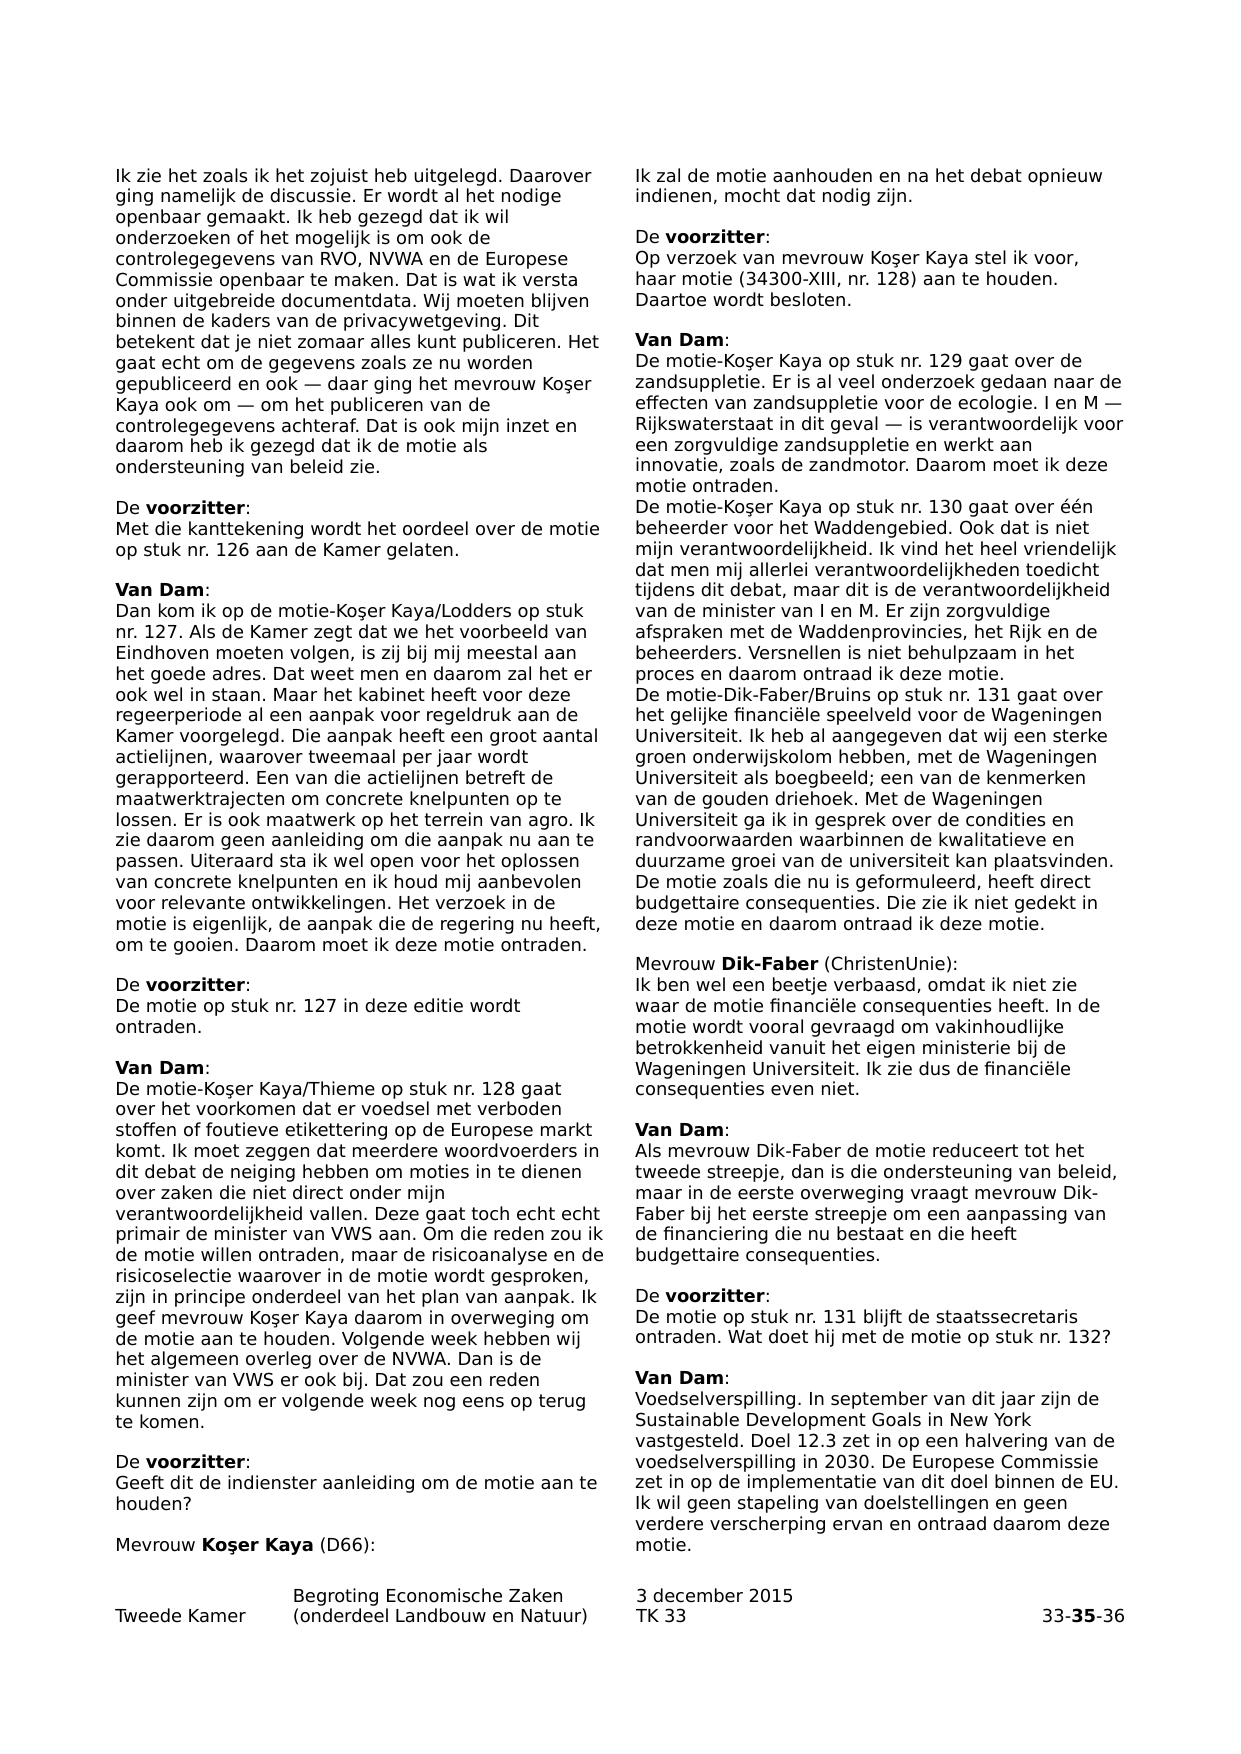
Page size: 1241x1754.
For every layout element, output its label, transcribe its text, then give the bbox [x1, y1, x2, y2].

text De voorzitter: [115, 1452, 605, 1473]
text Voedselverspilling. In september van dit jaar zijn de Sustainable Development Goals in New York vastgesteld. Doel 12.3 zet in op een halvering van de voedselverspilling in 2030. De Europese Commissie zet in op de implementatie van dit doel binnen de EU. Ik wil geen stapeling van doelstellingen en geen verdere verscherping ervan en ontraad daarom deze motie. [635, 1389, 1125, 1556]
text Ik zal de motie aanhouden en na het debat opnieuw indienen, mocht dat nodig zijn. [635, 165, 1125, 207]
text Geeft dit de indienster aanleiding om de motie aan te houden? [115, 1473, 605, 1515]
text De motie-Koşer Kaya op stuk nr. 129 gaat over de zandsuppletie. Er is al veel onderzoek gedaan naar de effecten van zandsuppletie voor de ecologie. I en M — Rijkswaterstaat in dit geval — is verantwoordelijk voor een zorgvuldige zandsuppletie en werkt aan innovatie, zoals de zandmotor. Daarom moet ik deze motie ontraden. [635, 351, 1125, 497]
text Ik ben wel een beetje verbaasd, omdat ik niet zie waar de motie financiële consequenties heeft. In de motie wordt vooral gevraagd om vakinhoudlijke betrokkenheid vanuit het eigen ministerie bij de Wageningen Universiteit. Ik zie dus de financiële consequenties even niet. [635, 975, 1125, 1100]
text De motie op stuk nr. 131 blijft de staatssecretaris ontraden. Wat doet hij met de motie op stuk nr. 132? [635, 1306, 1125, 1348]
text Mevrouw Dik-Faber (ChristenUnie): [635, 954, 1125, 975]
text Van Dam: [635, 330, 1125, 351]
text Van Dam: [635, 1120, 1125, 1141]
text De voorzitter: [635, 1286, 1125, 1306]
text De voorzitter: [635, 227, 1125, 248]
text De voorzitter: [115, 975, 605, 996]
text Van Dam: [115, 580, 605, 601]
text De voorzitter: [115, 498, 605, 518]
text Ik zie het zoals ik het zojuist heb uitgelegd. Daarover ging namelijk de discussie. Er wordt al het nodige openbaar gemaakt. Ik heb gezegd dat ik wil onderzoeken of het mogelijk is om ook de controlegegevens van RVO, NVWA en de Europese Commissie openbaar te maken. Dat is wat ik versta onder uitgebreide documentdata. Wij moeten blijven binnen de kaders van de privacywetgeving. Dit betekent dat je niet zomaar alles kunt publiceren. Het gaat echt om de gegevens zoals ze nu worden gepubliceerd en ook — daar ging het mevrouw Koşer Kaya ook om — om het publiceren van de controlegegevens achteraf. Dat is ook mijn inzet en daarom heb ik gezegd dat ik de motie als ondersteuning van beleid zie. [115, 165, 605, 478]
text Van Dam: [635, 1368, 1125, 1389]
text De motie-Koşer Kaya/Thieme op stuk nr. 128 gaat over het voorkomen dat er voedsel met verboden stoffen of foutieve etikettering op de Europese markt komt. Ik moet zeggen dat meerdere woordvoerders in dit debat de neiging hebben om moties in te dienen over zaken die niet direct onder mijn verantwoordelijkheid vallen. Deze gaat toch echt echt primair de minister van VWS aan. Om die reden zou ik de motie willen ontraden, maar de risicoanalyse en de risicoselectie waarover in de motie wordt gesproken, zijn in principe onderdeel van het plan van aanpak. Ik geef mevrouw Koşer Kaya daarom in overweging om de motie aan te houden. Volgende week hebben wij het algemeen overleg over de NVWA. Dan is de minister van VWS er ook bij. Dat zou een reden kunnen zijn om er volgende week nog eens op terug te komen. [115, 1078, 605, 1432]
text Met die kanttekening wordt het oordeel over de motie op stuk nr. 126 aan de Kamer gelaten. [115, 518, 605, 560]
text Mevrouw Koşer Kaya (D66): [115, 1535, 605, 1556]
text De motie-Koşer Kaya op stuk nr. 130 gaat over één beheerder voor het Waddengebied. Ook dat is niet mijn verantwoordelijkheid. Ik vind het heel vriendelijk dat men mij allerlei verantwoordelijkheden toedicht tijdens dit debat, maar dit is de verantwoordelijkheid van de minister van I en M. Er zijn zorgvuldige afspraken met de Waddenprovincies, het Rijk en de beheerders. Versnellen is niet behulpzaam in het proces en daarom ontraad ik deze motie. [635, 497, 1125, 684]
text Als mevrouw Dik-Faber de motie reduceert tot het tweede streepje, dan is die ondersteuning van beleid, maar in de eerste overweging vraagt mevrouw Dik-Faber bij het eerste streepje om een aanpassing van de financiering die nu bestaat en die heeft budgettaire consequenties. [635, 1141, 1125, 1266]
text Van Dam: [115, 1057, 605, 1078]
text Op verzoek van mevrouw Koşer Kaya stel ik voor, haar motie (34300-XIII, nr. 128) aan te houden. [635, 248, 1125, 289]
text De motie-Dik-Faber/Bruins op stuk nr. 131 gaat over het gelijke financiële speelveld voor de Wageningen Universiteit. Ik heb al aangegeven dat wij een sterke groen onderwijskolom hebben, met de Wageningen Universiteit als boegbeeld; een van de kenmerken van de gouden driehoek. Met de Wageningen Universiteit ga ik in gesprek over de condities en randvoorwaarden waarbinnen de kwalitatieve en duurzame groei van de universiteit kan plaatsvinden. De motie zoals die nu is geformuleerd, heeft direct budgettaire consequenties. Die zie ik niet gedekt in deze motie en daarom ontraad ik deze motie. [635, 684, 1125, 934]
text Dan kom ik op de motie-Koşer Kaya/Lodders op stuk nr. 127. Als de Kamer zegt dat we het voorbeeld van Eindhoven moeten volgen, is zij bij mij meestal aan het goede adres. Dat weet men en daarom zal het er ook wel in staan. Maar het kabinet heeft voor deze regeerperiode al een aanpak voor regeldruk aan de Kamer voorgelegd. Die aanpak heeft een groot aantal actielijnen, waarover tweemaal per jaar wordt gerapporteerd. Een van die actielijnen betreft de maatwerktrajecten om concrete knelpunten op te lossen. Er is ook maatwerk op het terrein van agro. Ik zie daarom geen aanleiding om die aanpak nu aan te passen. Uiteraard sta ik wel open voor het oplossen van concrete knelpunten en ik houd mij aanbevolen voor relevante ontwikkelingen. Het verzoek in de motie is eigenlijk, de aanpak die de regering nu heeft, om te gooien. Daarom moet ik deze motie ontraden. [115, 601, 605, 955]
text De motie op stuk nr. 127 in deze editie wordt ontraden. [115, 996, 605, 1037]
text Daartoe wordt besloten. [635, 289, 1125, 310]
